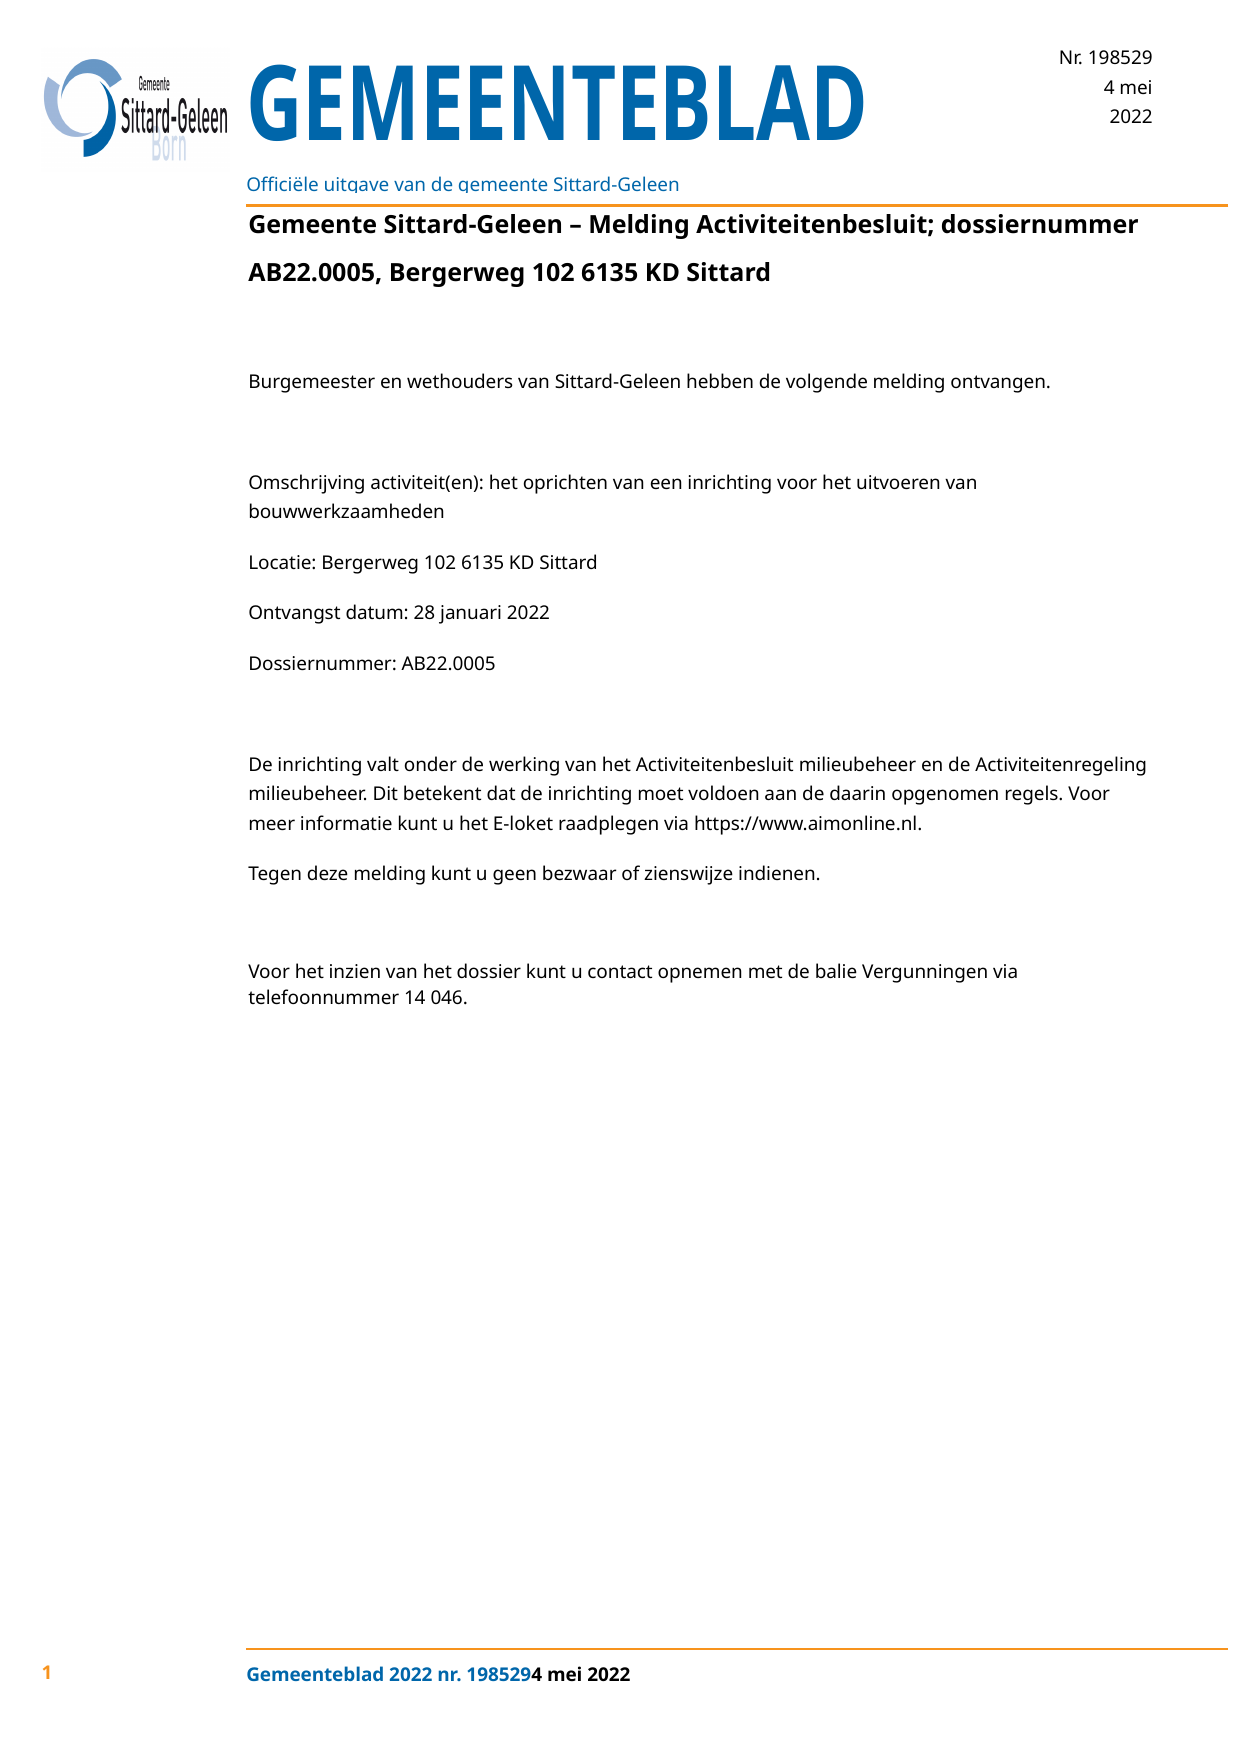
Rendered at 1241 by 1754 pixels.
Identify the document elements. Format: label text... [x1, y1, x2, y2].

text Omschrijving activiteit(en): het oprichten van een inrichting voor het uitvoeren van bouwwerkzaamheden [248, 469, 1152, 524]
text Burgemeester en wethouders van Sittard-Geleen hebben de volgende melding ontvangen. [248, 368, 1152, 394]
text Gemeente Sittard-Geleen – Melding Activiteitenbesluit; dossiernummer AB22.0005, Bergerweg 102 6135 KD Sittard [248, 207, 1152, 288]
text Tegen deze melding kunt u geen bezwaar of zienswijze indienen. [248, 860, 1152, 886]
text Locatie: Bergerweg 102 6135 KD Sittard [248, 549, 1152, 575]
text Voor het inzien van het dossier kunt u contact opnemen met de balie Vergunningen via telefoonnummer 14 046. [248, 959, 1152, 1010]
text Dossiernummer: AB22.0005 [248, 650, 1152, 676]
picture [41, 47, 231, 172]
text Ontvangst datum: 28 januari 2022 [248, 599, 1152, 625]
text De inrichting valt onder de werking van het Activiteitenbesluit milieubeheer en de Activiteitenregeling milieubeheer. Dit betekent dat de inrichting moet voldoen aan de daarin opgenomen regels. Voor meer informatie kunt u het E-loket raadplegen via https://www.aimonline.nl. [248, 751, 1152, 836]
